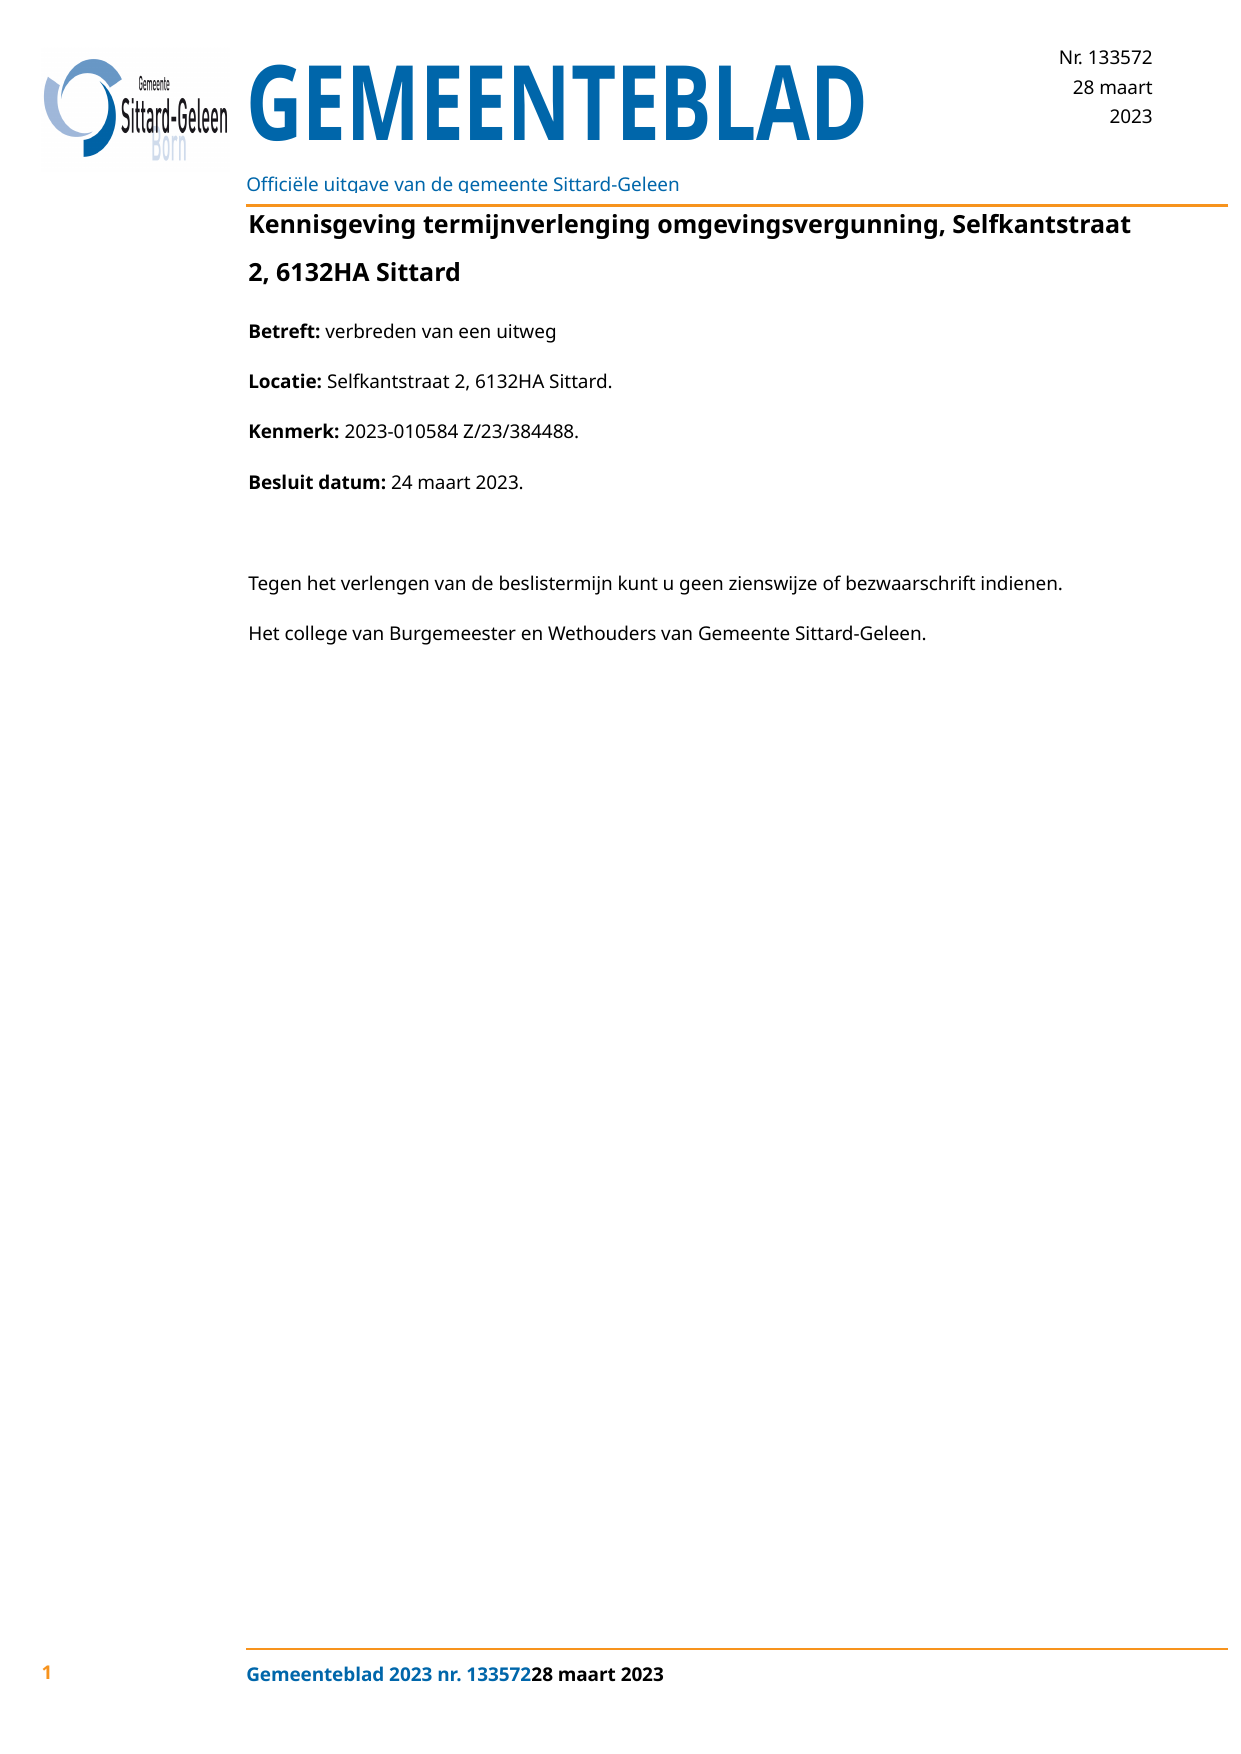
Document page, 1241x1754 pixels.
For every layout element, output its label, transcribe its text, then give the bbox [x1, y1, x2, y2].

picture [41, 47, 231, 172]
text Locatie: Selfkantstraat 2, 6132HA Sittard. [248, 368, 1152, 394]
text Betreft: verbreden van een uitweg [248, 318, 1152, 344]
text Kennisgeving termijnverlenging omgevingsvergunning, Selfkantstraat 2, 6132HA Sittard [248, 207, 1152, 288]
text Besluit datum: 24 maart 2023. [248, 469, 1152, 495]
text Het college van Burgemeester en Wethouders van Gemeente Sittard-Geleen. [248, 620, 1152, 646]
text Tegen het verlengen van de beslistermijn kunt u geen zienswijze of bezwaarschrift indienen. [248, 570, 1152, 596]
text Kenmerk: 2023-010584 Z/23/384488. [248, 419, 1152, 444]
